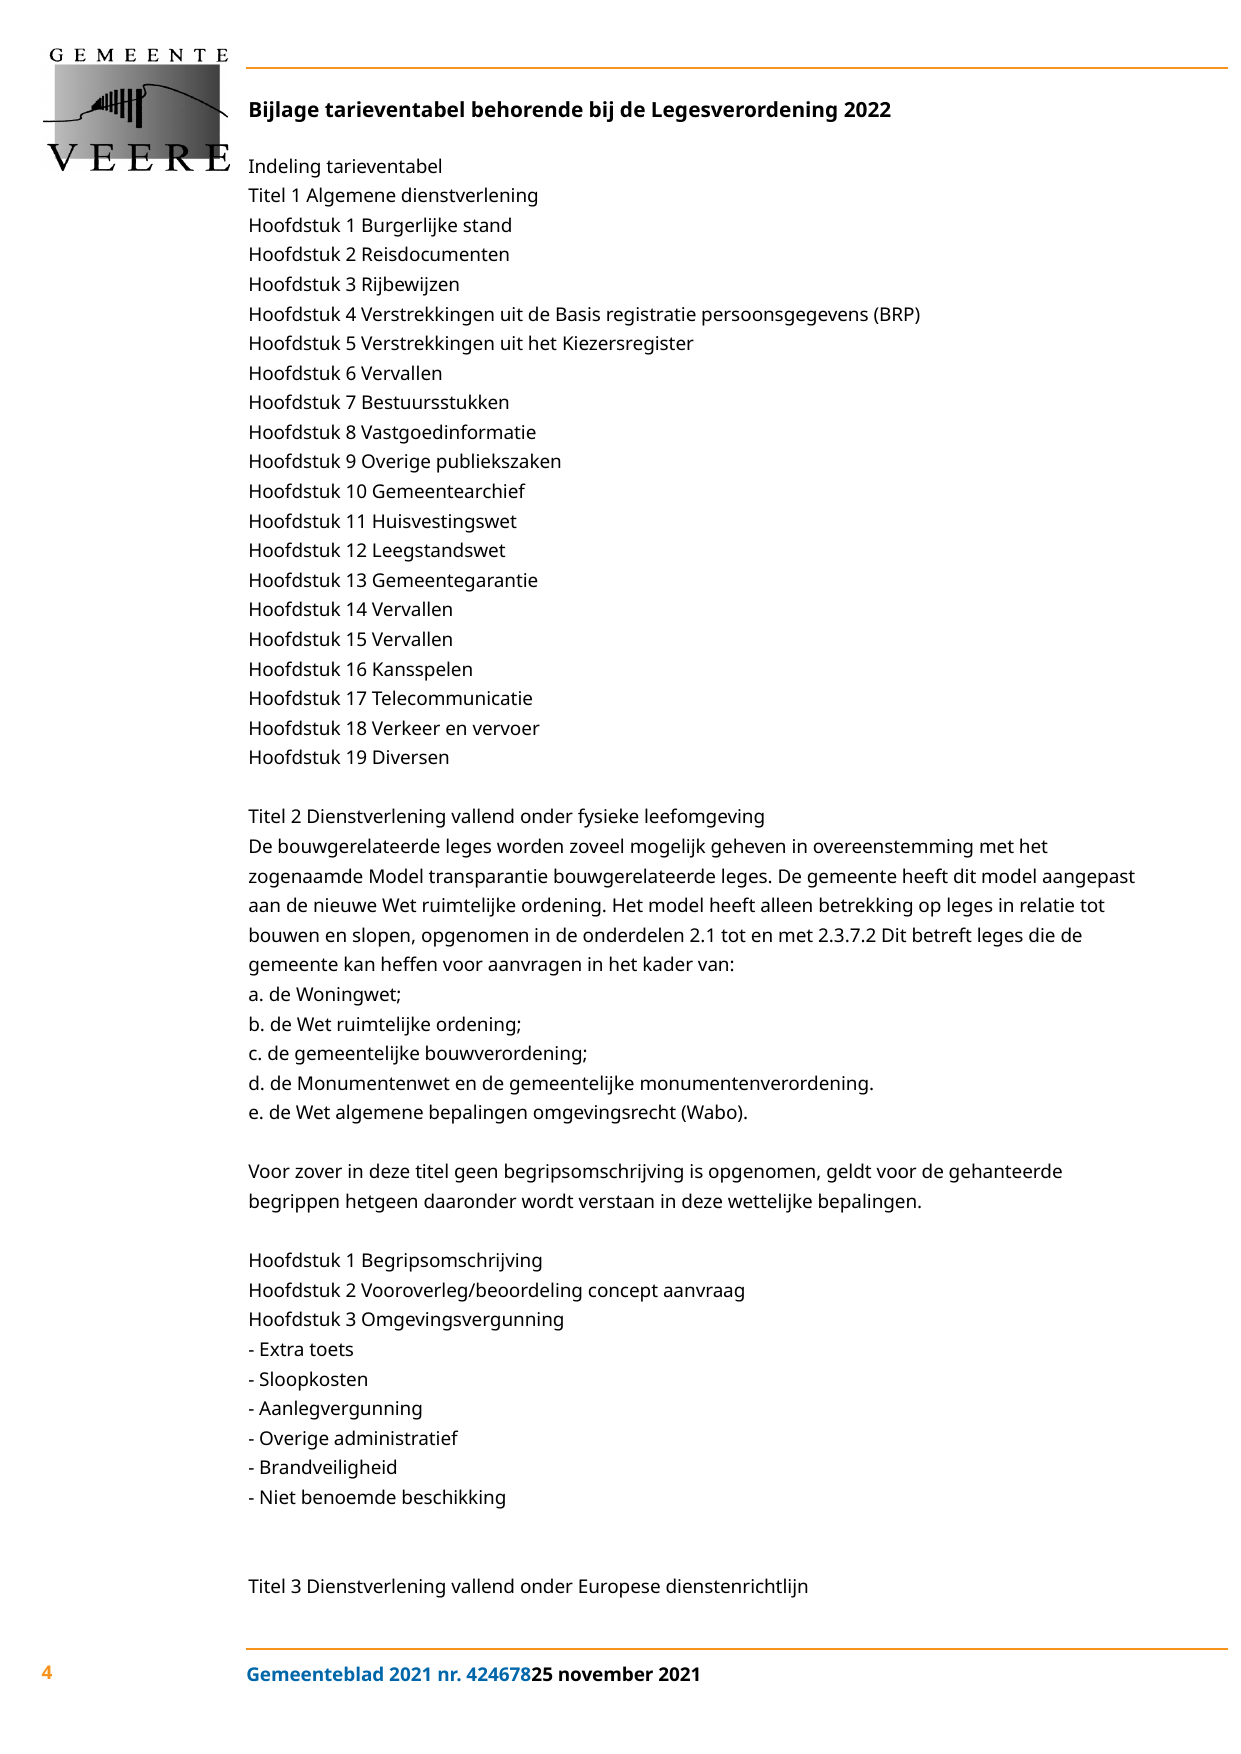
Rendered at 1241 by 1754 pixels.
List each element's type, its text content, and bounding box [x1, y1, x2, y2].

text Hoofdstuk 9 Overige publiekszaken [248, 449, 1152, 474]
text Hoofdstuk 17 Telecommunicatie [248, 685, 1152, 711]
text Hoofdstuk 2 Reisdocumenten [248, 242, 1152, 267]
text e. de Wet algemene bepalingen omgevingsrecht (Wabo). [248, 1099, 1152, 1125]
text Hoofdstuk 16 Kansspelen [248, 656, 1152, 682]
text - Aanlegvergunning [248, 1395, 1152, 1421]
text a. de Woningwet; [248, 981, 1152, 1007]
text Hoofdstuk 6 Vervallen [248, 360, 1152, 386]
text Hoofdstuk 10 Gemeentearchief [248, 478, 1152, 504]
text Bijlage tarieventabel behorende bij de Legesverordening 2022 [248, 95, 1152, 123]
text - Sloopkosten [248, 1366, 1152, 1392]
text b. de Wet ruimtelijke ordening; [248, 1011, 1152, 1037]
text Hoofdstuk 2 Vooroverleg/beoordeling concept aanvraag [248, 1277, 1152, 1303]
text - Overige administratief [248, 1425, 1152, 1451]
text Hoofdstuk 19 Diversen [248, 744, 1152, 770]
text Voor zover in deze titel geen begripsomschrijving is opgenomen, geldt voor de gehanteerde begrippen hetgeen daaronder wordt verstaan in deze wettelijke bepalingen. [248, 1159, 1152, 1214]
text - Brandveiligheid [248, 1454, 1152, 1480]
text Hoofdstuk 4 Verstrekkingen uit de Basis registratie persoonsgegevens (BRP) [248, 301, 1152, 327]
text Titel 2 Dienstverlening vallend onder fysieke leefomgeving [248, 804, 1152, 829]
text Hoofdstuk 8 Vastgoedinformatie [248, 419, 1152, 445]
text Hoofdstuk 3 Rijbewijzen [248, 271, 1152, 297]
text Hoofdstuk 11 Huisvestingswet [248, 508, 1152, 534]
text Hoofdstuk 7 Bestuursstukken [248, 389, 1152, 415]
text Hoofdstuk 15 Vervallen [248, 626, 1152, 652]
text De bouwgerelateerde leges worden zoveel mogelijk geheven in overeenstemming met het zogenaamde Model transparantie bouwgerelateerde leges. De gemeente heeft dit model aangepast aan de nieuwe Wet ruimtelijke ordening. Het model heeft alleen betrekking op leges in relatie tot bouwen en slopen, opgenomen in de onderdelen 2.1 tot en met 2.3.7.2 Dit betreft leges die de gemeente kan heffen voor aanvragen in het kader van: [248, 833, 1152, 977]
text Hoofdstuk 5 Verstrekkingen uit het Kiezersregister [248, 330, 1152, 356]
text Hoofdstuk 1 Begripsomschrijving [248, 1247, 1152, 1273]
text Hoofdstuk 12 Leegstandswet [248, 537, 1152, 563]
text - Extra toets [248, 1336, 1152, 1362]
text Hoofdstuk 13 Gemeentegarantie [248, 567, 1152, 593]
text Titel 1 Algemene dienstverlening [248, 182, 1152, 208]
text Indeling tarieventabel [248, 153, 1152, 179]
text - Niet benoemde beschikking [248, 1484, 1152, 1510]
text d. de Monumentenwet en de gemeentelijke monumentenverordening. [248, 1070, 1152, 1096]
text Hoofdstuk 18 Verkeer en vervoer [248, 715, 1152, 741]
text c. de gemeentelijke bouwverordening; [248, 1040, 1152, 1066]
text Hoofdstuk 3 Omgevingsvergunning [248, 1307, 1152, 1332]
picture [41, 47, 231, 172]
text Titel 3 Dienstverlening vallend onder Europese dienstenrichtlijn [248, 1573, 1152, 1599]
text Hoofdstuk 14 Vervallen [248, 597, 1152, 622]
text Hoofdstuk 1 Burgerlijke stand [248, 212, 1152, 238]
